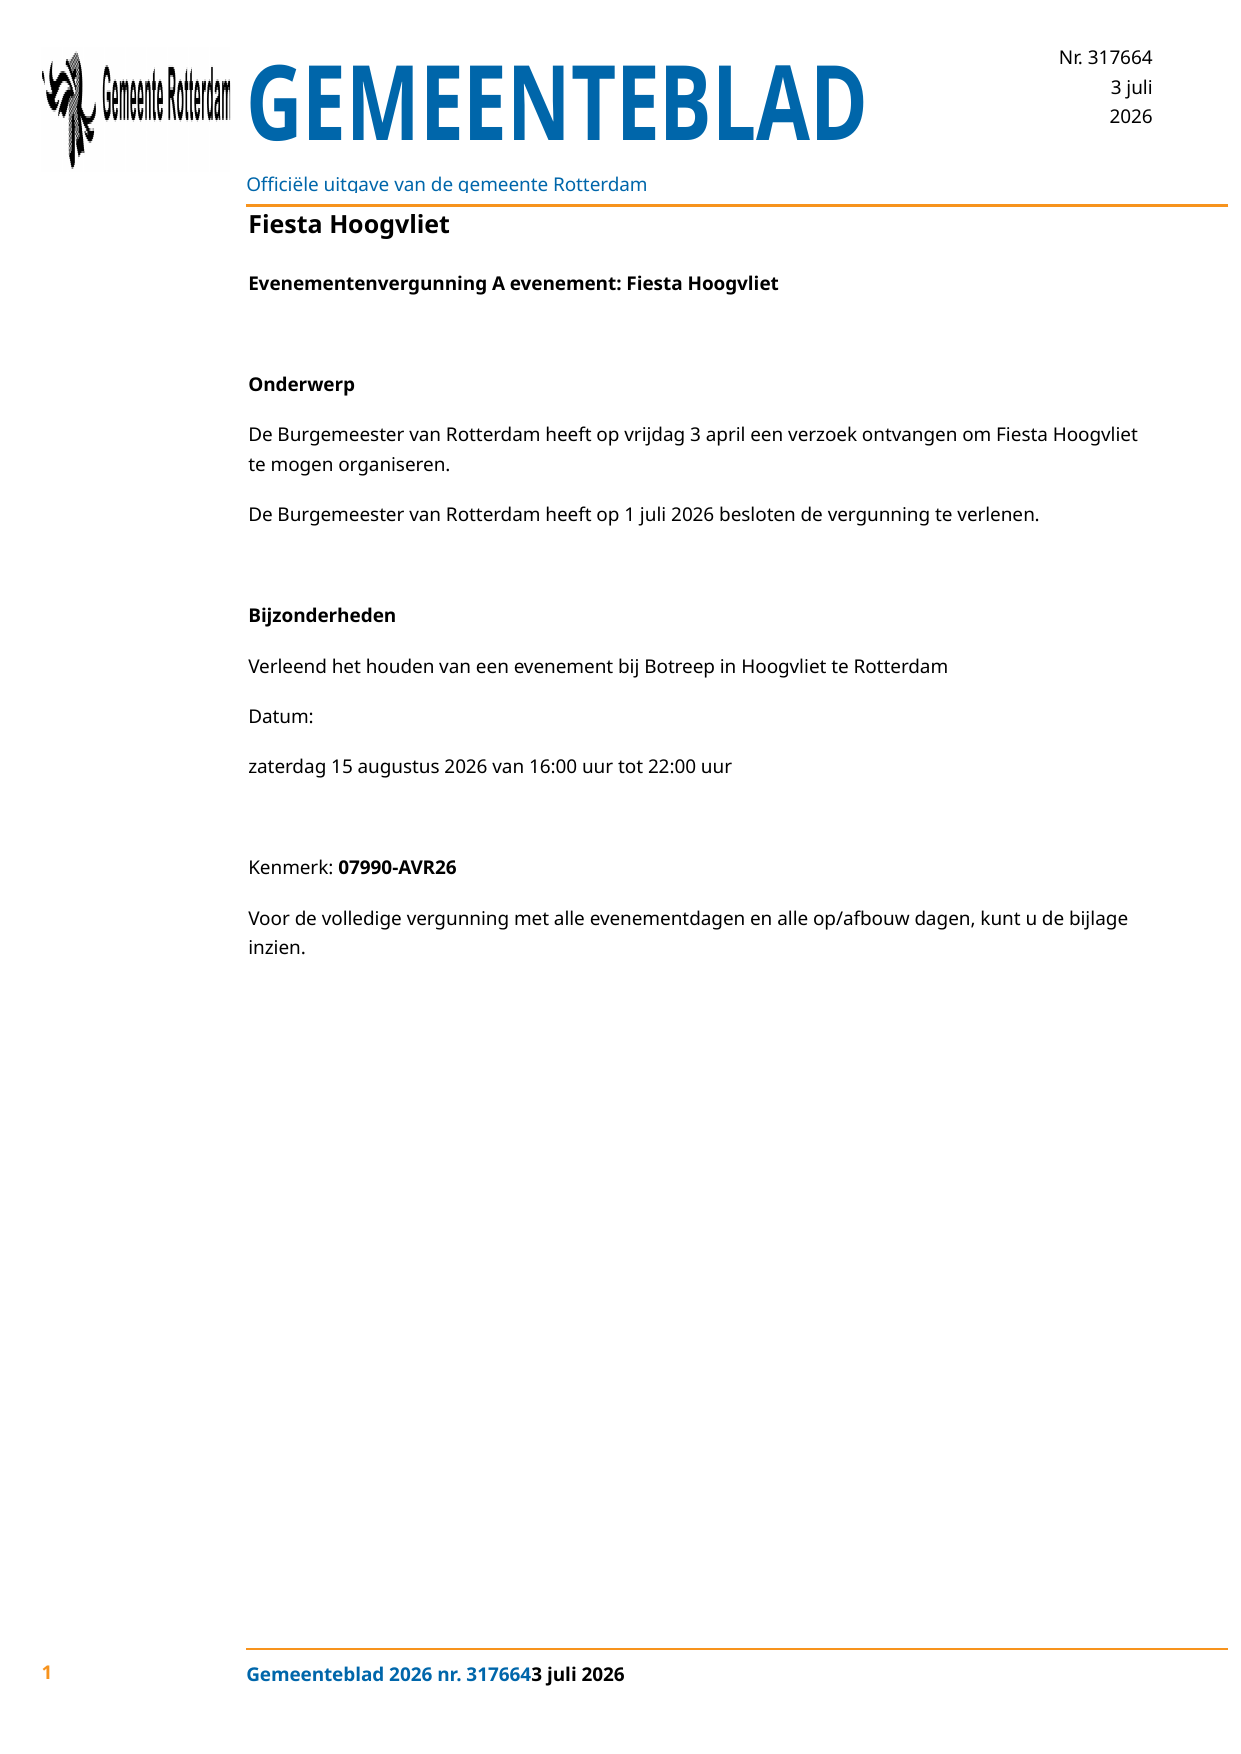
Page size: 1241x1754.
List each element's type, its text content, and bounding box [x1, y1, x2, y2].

text Bijzonderheden [248, 602, 1152, 628]
picture [41, 47, 231, 172]
text Fiesta Hoogvliet [248, 207, 1152, 241]
text zaterdag 15 augustus 2026 van 16:00 uur tot 22:00 uur [248, 754, 1152, 779]
text Voor de volledige vergunning met alle evenementdagen en alle op/afbouw dagen, kunt u de bijlage inzien. [248, 905, 1152, 960]
text De Burgemeester van Rotterdam heeft op 1 juli 2026 besloten de vergunning te verlenen. [248, 502, 1152, 527]
text Onderwerp [248, 371, 1152, 397]
text De Burgemeester van Rotterdam heeft op vrijdag 3 april een verzoek ontvangen om Fiesta Hoogvliet te mogen organiseren. [248, 422, 1152, 477]
text Datum: [248, 703, 1152, 729]
text Evenementenvergunning A evenement: Fiesta Hoogvliet [248, 270, 1152, 296]
text Kenmerk: 07990-AVR26 [248, 854, 1152, 880]
text Verleend het houden van een evenement bij Botreep in Hoogvliet te Rotterdam [248, 653, 1152, 678]
